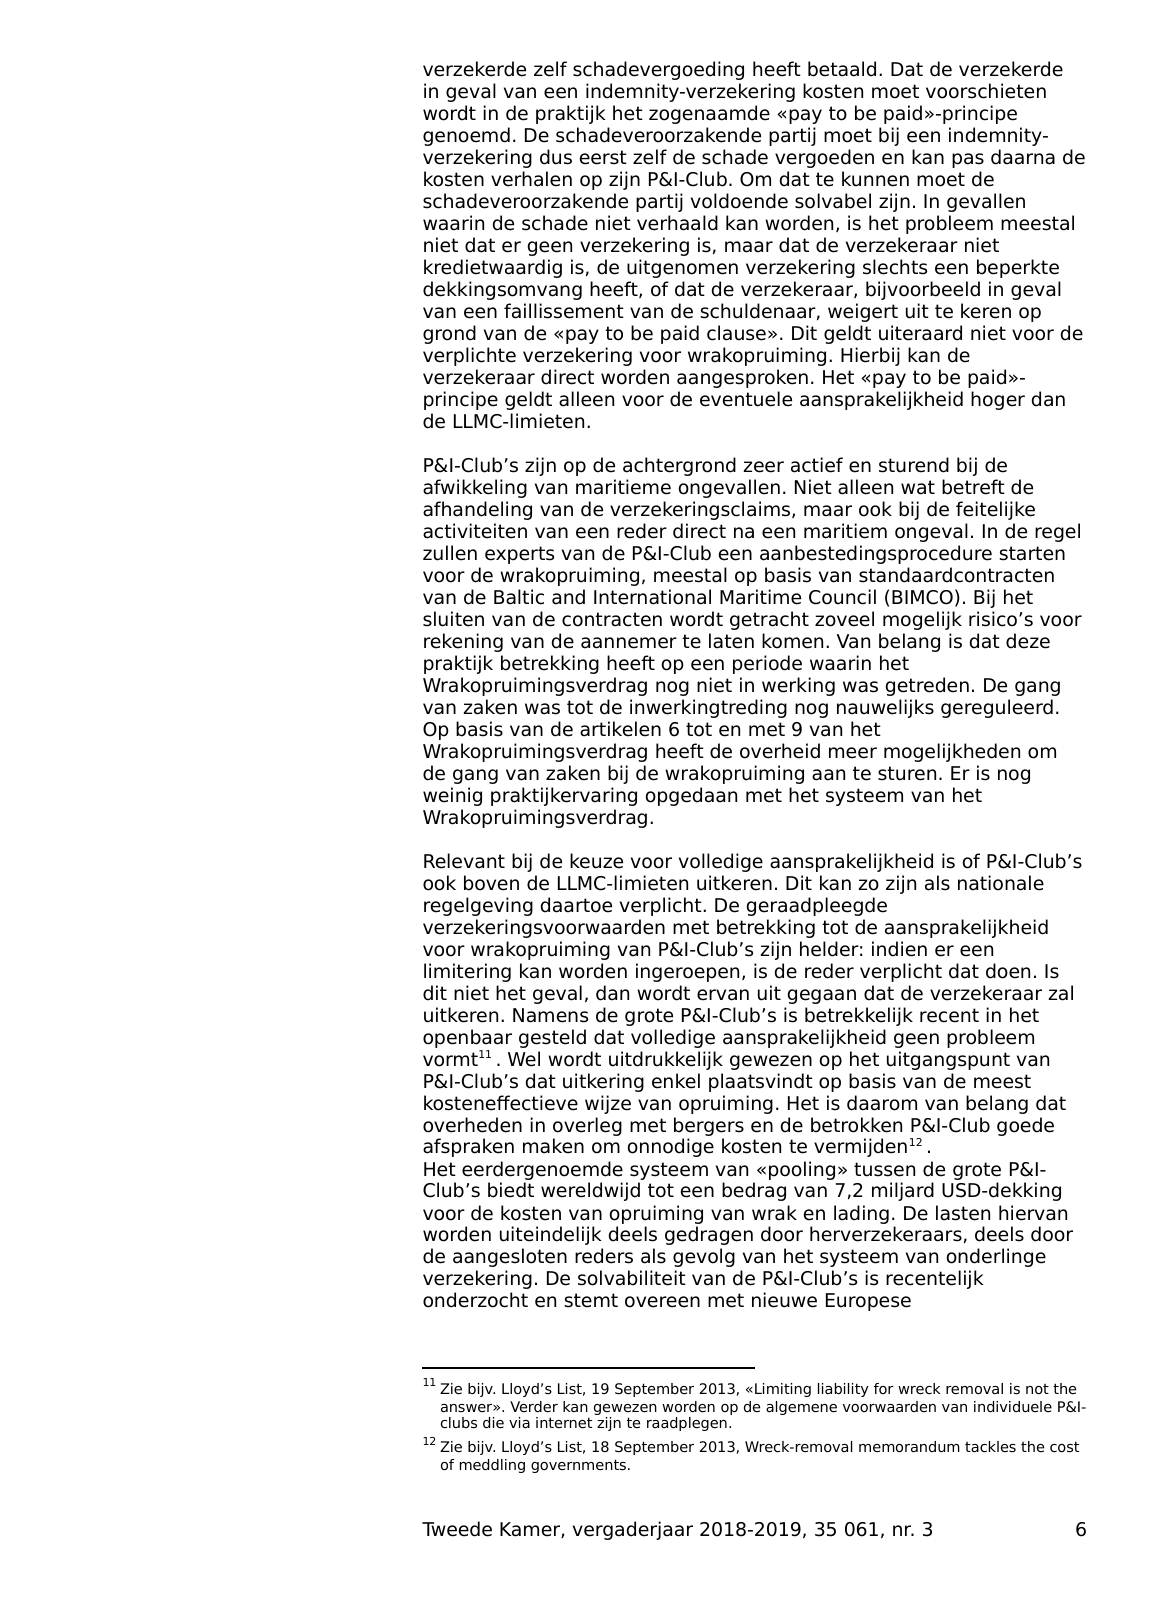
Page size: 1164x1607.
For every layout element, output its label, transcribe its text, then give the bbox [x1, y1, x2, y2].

text P&I-Club’s zijn op de achtergrond zeer actief en sturend bij de afwikkeling van maritieme ongevallen. Niet alleen wat betreft de afhandeling van de verzekeringsclaims, maar ook bij de feitelijke activiteiten van een reder direct na een maritiem ongeval. In de regel zullen experts van de P&I-Club een aanbestedingsprocedure starten voor de wrakopruiming, meestal op basis van standaardcontracten van de Baltic and International Maritime Council (BIMCO). Bij het sluiten van de contracten wordt getracht zoveel mogelijk risico’s voor rekening van de aannemer te laten komen. Van belang is dat deze praktijk betrekking heeft op een periode waarin het Wrakopruimingsverdrag nog niet in werking was getreden. De gang van zaken was tot de inwerkingtreding nog nauwelijks gereguleerd. Op basis van de artikelen 6 tot en met 9 van het Wrakopruimingsverdrag heeft de overheid meer mogelijkheden om de gang van zaken bij de wrakopruiming aan te sturen. Er is nog weinig praktijkervaring opgedaan met het systeem van het Wrakopruimingsverdrag. [422, 455, 1087, 828]
text Zie bijv. Lloyd’s List, 19 September 2013, «Limiting liability for wreck removal is not the answer». Verder kan gewezen worden op de algemene voorwaarden van individuele P&I-clubs die via internet zijn te raadplegen. [422, 1377, 1087, 1432]
text verzekerde zelf schadevergoeding heeft betaald. Dat de verzekerde in geval van een indemnity-verzekering kosten moet voorschieten wordt in de praktijk het zogenaamde «pay to be paid»-principe genoemd. De schadeveroorzakende partij moet bij een indemnity-verzekering dus eerst zelf de schade vergoeden en kan pas daarna de kosten verhalen op zijn P&I-Club. Om dat te kunnen moet de schadeveroorzakende partij voldoende solvabel zijn. In gevallen waarin de schade niet verhaald kan worden, is het probleem meestal niet dat er geen verzekering is, maar dat de verzekeraar niet kredietwaardig is, de uitgenomen verzekering slechts een beperkte dekkingsomvang heeft, of dat de verzekeraar, bijvoorbeeld in geval van een faillissement van de schuldenaar, weigert uit te keren op grond van de «pay to be paid clause». Dit geldt uiteraard niet voor de verplichte verzekering voor wrakopruiming. Hierbij kan de verzekeraar direct worden aangesproken. Het «pay to be paid»-principe geldt alleen voor de eventuele aansprakelijkheid hoger dan de LLMC-limieten. [422, 59, 1087, 433]
text Zie bijv. Lloyd’s List, 18 September 2013, Wreck-removal memorandum tackles the cost of meddling governments. [422, 1435, 1087, 1474]
text Het eerdergenoemde systeem van «pooling» tussen de grote P&I-Club’s biedt wereldwijd tot een bedrag van 7,2 miljard USD-dekking voor de kosten van opruiming van wrak en lading. De lasten hiervan worden uiteindelijk deels gedragen door herverzekeraars, deels door de aangesloten reders als gevolg van het systeem van onderlinge verzekering. De solvabiliteit van de P&I-Club’s is recentelijk onderzocht en stemt overeen met nieuwe Europese [422, 1158, 1087, 1312]
text Relevant bij de keuze voor volledige aansprakelijkheid is of P&I-Club’s ook boven de LLMC-limieten uitkeren. Dit kan zo zijn als nationale regelgeving daartoe verplicht. De geraadpleegde verzekeringsvoorwaarden met betrekking tot de aansprakelijkheid voor wrakopruiming van P&I-Club’s zijn helder: indien er een limitering kan worden ingeroepen, is de reder verplicht dat doen. Is dit niet het geval, dan wordt ervan uit gegaan dat de verzekeraar zal uitkeren. Namens de grote P&I-Club’s is betrekkelijk recent in het openbaar gesteld dat volledige aansprakelijkheid geen probleem vormt. Wel wordt uitdrukkelijk gewezen op het uitgangspunt van P&I-Club’s dat uitkering enkel plaatsvindt op basis van de meest kosteneffectieve wijze van opruiming. Het is daarom van belang dat overheden in overleg met bergers en de betrokken P&I-Club goede afspraken maken om onnodige kosten te vermijden. [422, 851, 1087, 1158]
